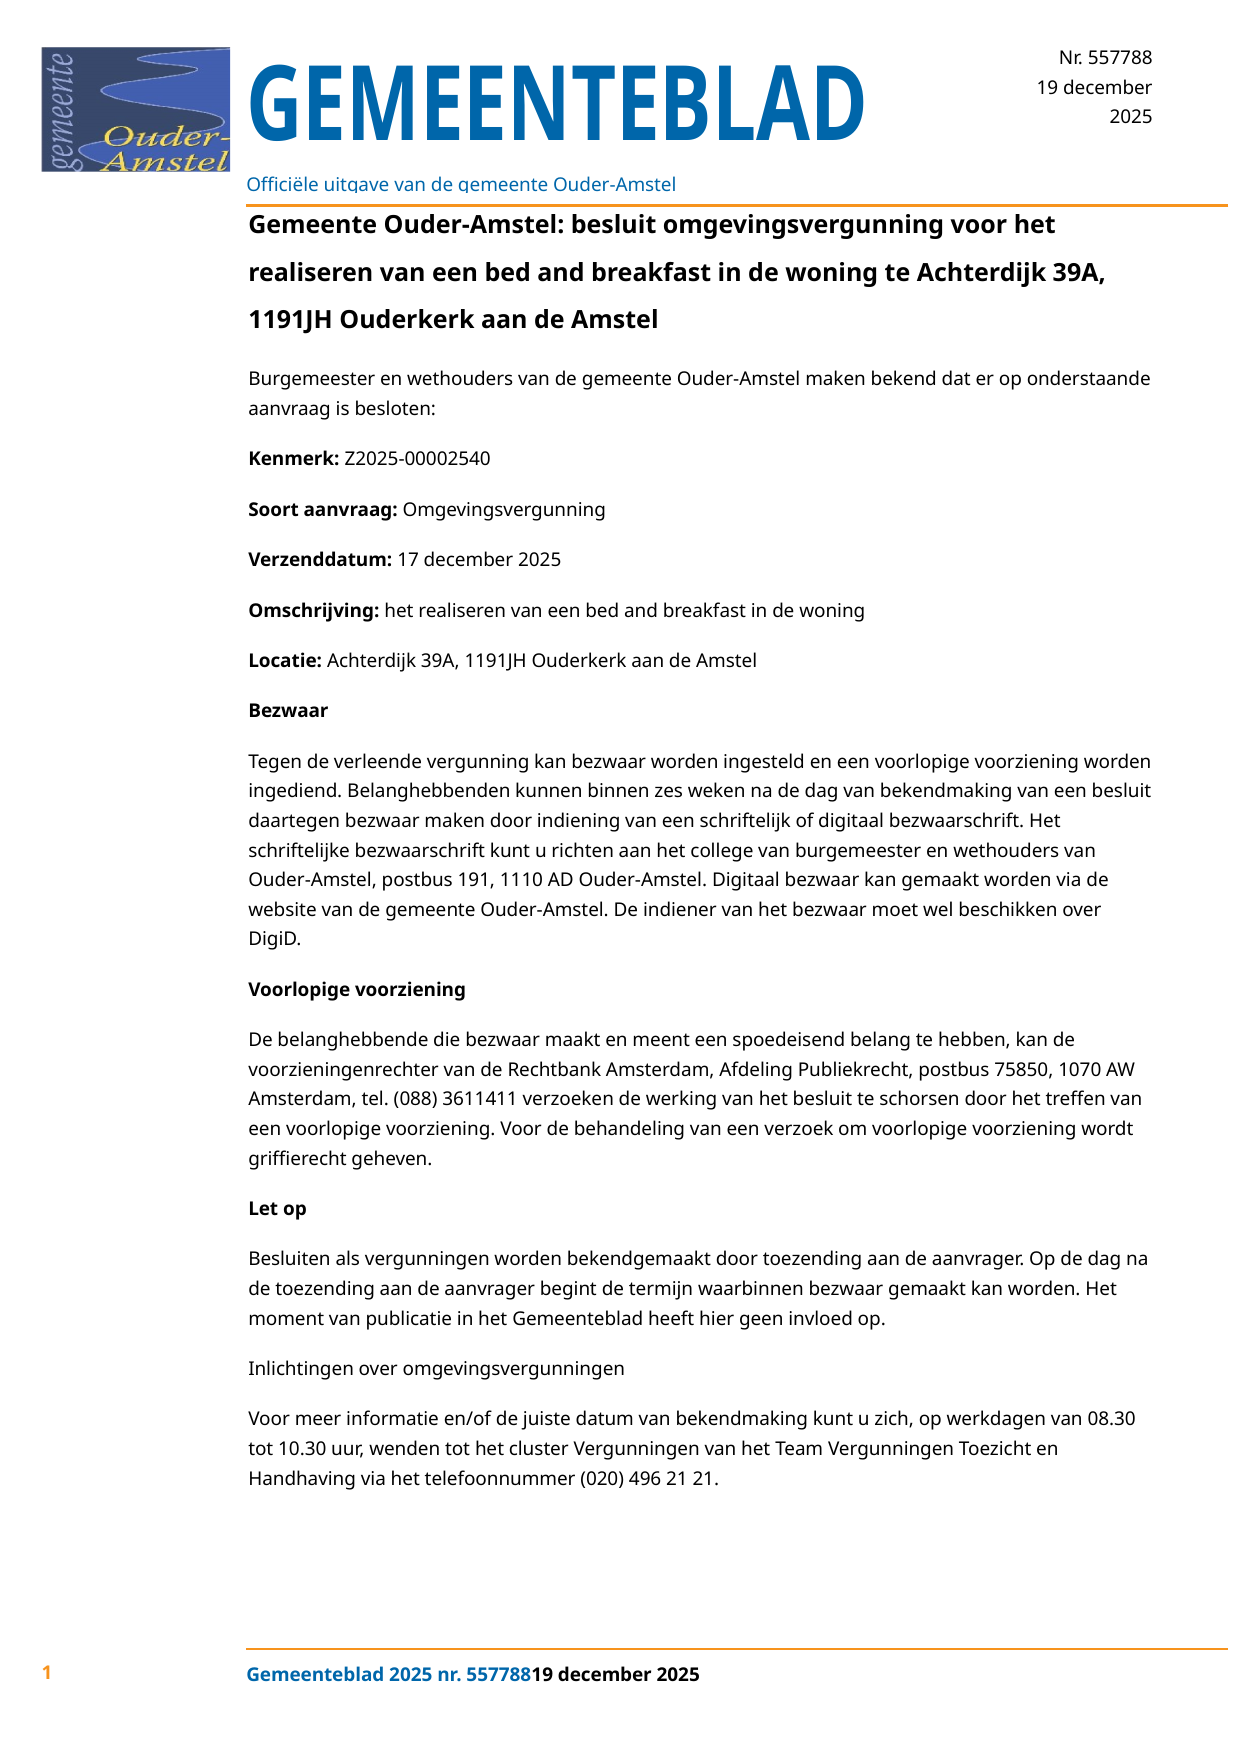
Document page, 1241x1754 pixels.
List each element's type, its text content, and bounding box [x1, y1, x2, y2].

text Tegen de verleende vergunning kan bezwaar worden ingesteld en een voorlopige voorziening worden ingediend. Belanghebbenden kunnen binnen zes weken na de dag van bekendmaking van een besluit daartegen bezwaar maken door indiening van een schriftelijk of digitaal bezwaarschrift. Het schriftelijke bezwaarschrift kunt u richten aan het college van burgemeester en wethouders van Ouder-Amstel, postbus 191, 1110 AD Ouder-Amstel. Digitaal bezwaar kan gemaakt worden via de website van de gemeente Ouder-Amstel. De indiener van het bezwaar moet wel beschikken over DigiD. [248, 748, 1152, 951]
text Kenmerk: Z2025-00002540 [248, 446, 1152, 471]
text Voor meer informatie en/of de juiste datum van bekendmaking kunt u zich, op werkdagen van 08.30 tot 10.30 uur, wenden tot het cluster Vergunningen van het Team Vergunningen Toezicht en Handhaving via het telefoonnummer (020) 496 21 21. [248, 1406, 1152, 1490]
text De belanghebbende die bezwaar maakt en meent een spoedeisend belang te hebben, kan de voorzieningenrechter van de Rechtbank Amsterdam, Afdeling Publiekrecht, postbus 75850, 1070 AW Amsterdam, tel. (088) 3611411 verzoeken de werking van het besluit te schorsen door het treffen van een voorlopige voorziening. Voor de behandeling van een verzoek om voorlopige voorziening wordt griffierecht geheven. [248, 1026, 1152, 1170]
text Bezwaar [248, 698, 1152, 723]
text Gemeente Ouder-Amstel: besluit omgevingsvergunning voor het realiseren van een bed and breakfast in de woning te Achterdijk 39A, 1191JH Ouderkerk aan de Amstel [248, 207, 1152, 336]
text Let op [248, 1195, 1152, 1221]
text Inlichtingen over omgevingsvergunningen [248, 1355, 1152, 1381]
text Omschrijving: het realiseren van een bed and breakfast in de woning [248, 597, 1152, 622]
text Locatie: Achterdijk 39A, 1191JH Ouderkerk aan de Amstel [248, 647, 1152, 673]
text Verzenddatum: 17 december 2025 [248, 546, 1152, 572]
text Burgemeester en wethouders van de gemeente Ouder-Amstel maken bekend dat er op onderstaande aanvraag is besloten: [248, 366, 1152, 421]
text Soort aanvraag: Omgevingsvergunning [248, 496, 1152, 522]
text Besluiten als vergunningen worden bekendgemaakt door toezending aan de aanvrager. Op de dag na de toezending aan de aanvrager begint de termijn waarbinnen bezwaar gemaakt kan worden. Het moment van publicatie in het Gemeenteblad heeft hier geen invloed op. [248, 1246, 1152, 1330]
picture [41, 47, 231, 172]
text Voorlopige voorziening [248, 976, 1152, 1002]
